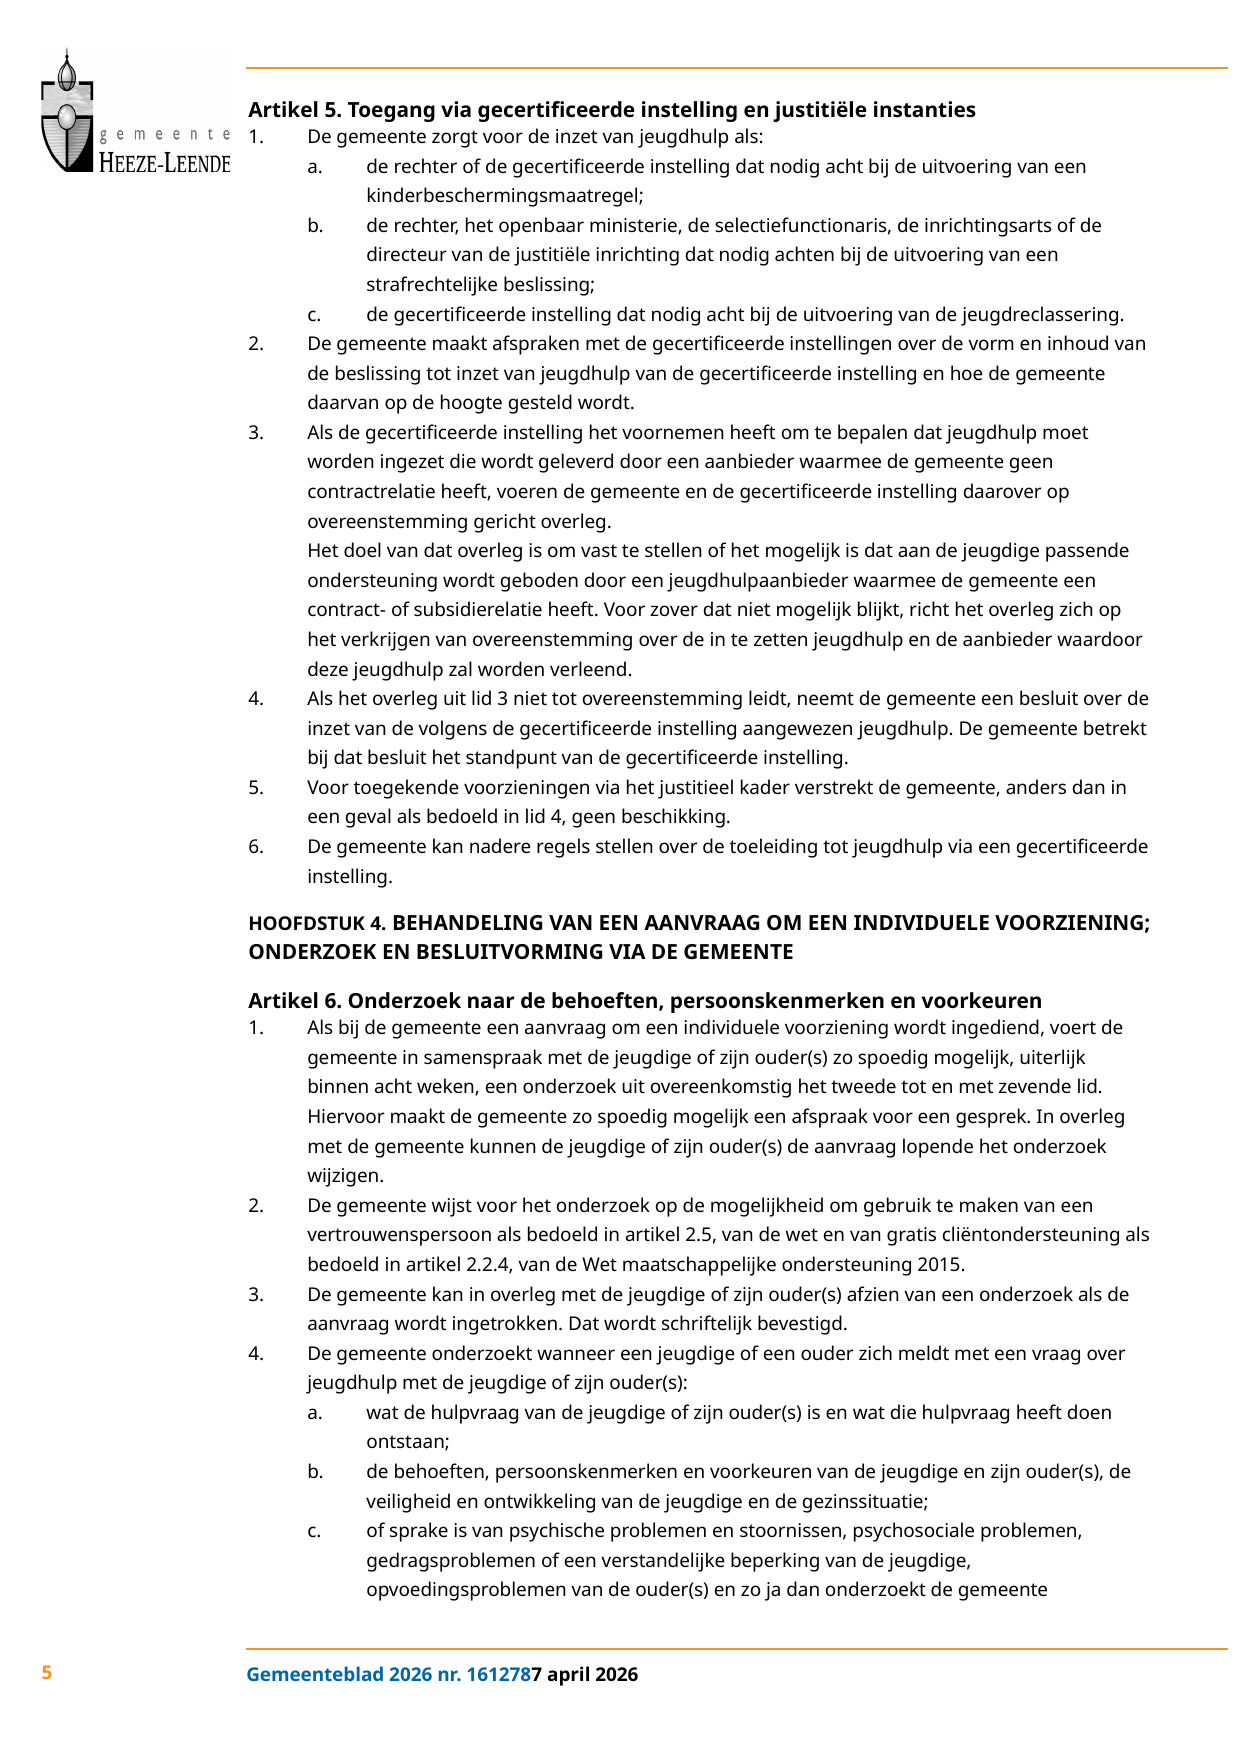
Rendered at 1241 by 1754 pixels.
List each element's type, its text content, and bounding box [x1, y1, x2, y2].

list De gemeente wijst voor het onderzoek op de mogelijkheid om gebruik te maken van een vertrouwenspersoon als bedoeld in artikel 2.5, van de wet en van gratis cliëntondersteuning als bedoeld in artikel 2.2.4, van de Wet maatschappelijke ondersteuning 2015. [248, 1192, 1152, 1277]
list Als de gecertificeerde instelling het voornemen heeft om te bepalen dat jeugdhulp moet worden ingezet die wordt geleverd door een aanbieder waarmee de gemeente geen contractrelatie heeft, voeren de gemeente en de gecertificeerde instelling daarover op overeenstemming gericht overleg. [248, 419, 1152, 533]
text Artikel 6. Onderzoek naar de behoeften, persoonskenmerken en voorkeuren [248, 986, 1152, 1014]
list Als bij de gemeente een aanvraag om een individuele voorziening wordt ingediend, voert de gemeente in samenspraak met de jeugdige of zijn ouder(s) zo spoedig mogelijk, uiterlijk binnen acht weken, een onderzoek uit overeenkomstig het tweede tot en met zevende lid. Hiervoor maakt de gemeente zo spoedig mogelijk een afspraak voor een gesprek. In overleg met de gemeente kunnen de jeugdige of zijn ouder(s) de aanvraag lopende het onderzoek wijzigen. [248, 1014, 1152, 1188]
list De gemeente kan in overleg met de jeugdige of zijn ouder(s) afzien van een onderzoek als de aanvraag wordt ingetrokken. Dat wordt schriftelijk bevestigd. [248, 1281, 1152, 1336]
list De gemeente kan nadere regels stellen over de toeleiding tot jeugdhulp via een gecertificeerde instelling. [248, 833, 1152, 888]
list wat de hulpvraag van de jeugdige of zijn ouder(s) is en wat die hulpvraag heeft doen ontstaan; [307, 1399, 1152, 1454]
list de behoeften, persoonskenmerken en voorkeuren van de jeugdige en zijn ouder(s), de veiligheid en ontwikkeling van de jeugdige en de gezinssituatie; [307, 1458, 1152, 1514]
picture [41, 47, 231, 172]
list de gecertificeerde instelling dat nodig acht bij de uitvoering van de jeugdreclassering. [307, 301, 1152, 326]
list De gemeente maakt afspraken met de gecertificeerde instellingen over de vorm en inhoud van de beslissing tot inzet van jeugdhulp van de gecertificeerde instelling en hoe de gemeente daarvan op de hoogte gesteld wordt. [248, 330, 1152, 415]
list Voor toegekende voorzieningen via het justitieel kader verstrekt de gemeente, anders dan in een geval als bedoeld in lid 4, geen beschikking. [248, 774, 1152, 829]
list de rechter of de gecertificeerde instelling dat nodig acht bij de uitvoering van een kinderbeschermingsmaatregel; [307, 153, 1152, 208]
list Als het overleg uit lid 3 niet tot overeenstemming leidt, neemt de gemeente een besluit over de inzet van de volgens de gecertificeerde instelling aangewezen jeugdhulp. De gemeente betrekt bij dat besluit het standpunt van de gecertificeerde instelling. [248, 685, 1152, 770]
list Het doel van dat overleg is om vast te stellen of het mogelijk is dat aan de jeugdige passende ondersteuning wordt geboden door een jeugdhulpaanbieder waarmee de gemeente een contract- of subsidierelatie heeft. Voor zover dat niet mogelijk blijkt, richt het overleg zich op het verkrijgen van overeenstemming over de in te zetten jeugdhulp en de aanbieder waardoor deze jeugdhulp zal worden verleend. [248, 537, 1152, 681]
list de rechter, het openbaar ministerie, de selectiefunctionaris, de inrichtingsarts of de directeur van de justitiële inrichting dat nodig achten bij de uitvoering van een strafrechtelijke beslissing; [307, 212, 1152, 297]
list of sprake is van psychische problemen en stoornissen, psychosociale problemen, gedragsproblemen of een verstandelijke beperking van de jeugdige, opvoedingsproblemen van de ouder(s) en zo ja dan onderzoekt de gemeente [307, 1517, 1152, 1602]
list De gemeente onderzoekt wanneer een jeugdige of een ouder zich meldt met een vraag over jeugdhulp met de jeugdige of zijn ouder(s): [248, 1340, 1152, 1395]
list De gemeente zorgt voor de inzet van jeugdhulp als: [248, 123, 1152, 149]
text HOOFDSTUK 4. BEHANDELING VAN EEN AANVRAAG OM EEN INDIVIDUELE VOORZIENING; ONDERZOEK EN BESLUITVORMING VIA DE GEMEENTE [248, 908, 1152, 965]
text Artikel 5. Toegang via gecertificeerde instelling en justitiële instanties [248, 95, 1152, 123]
